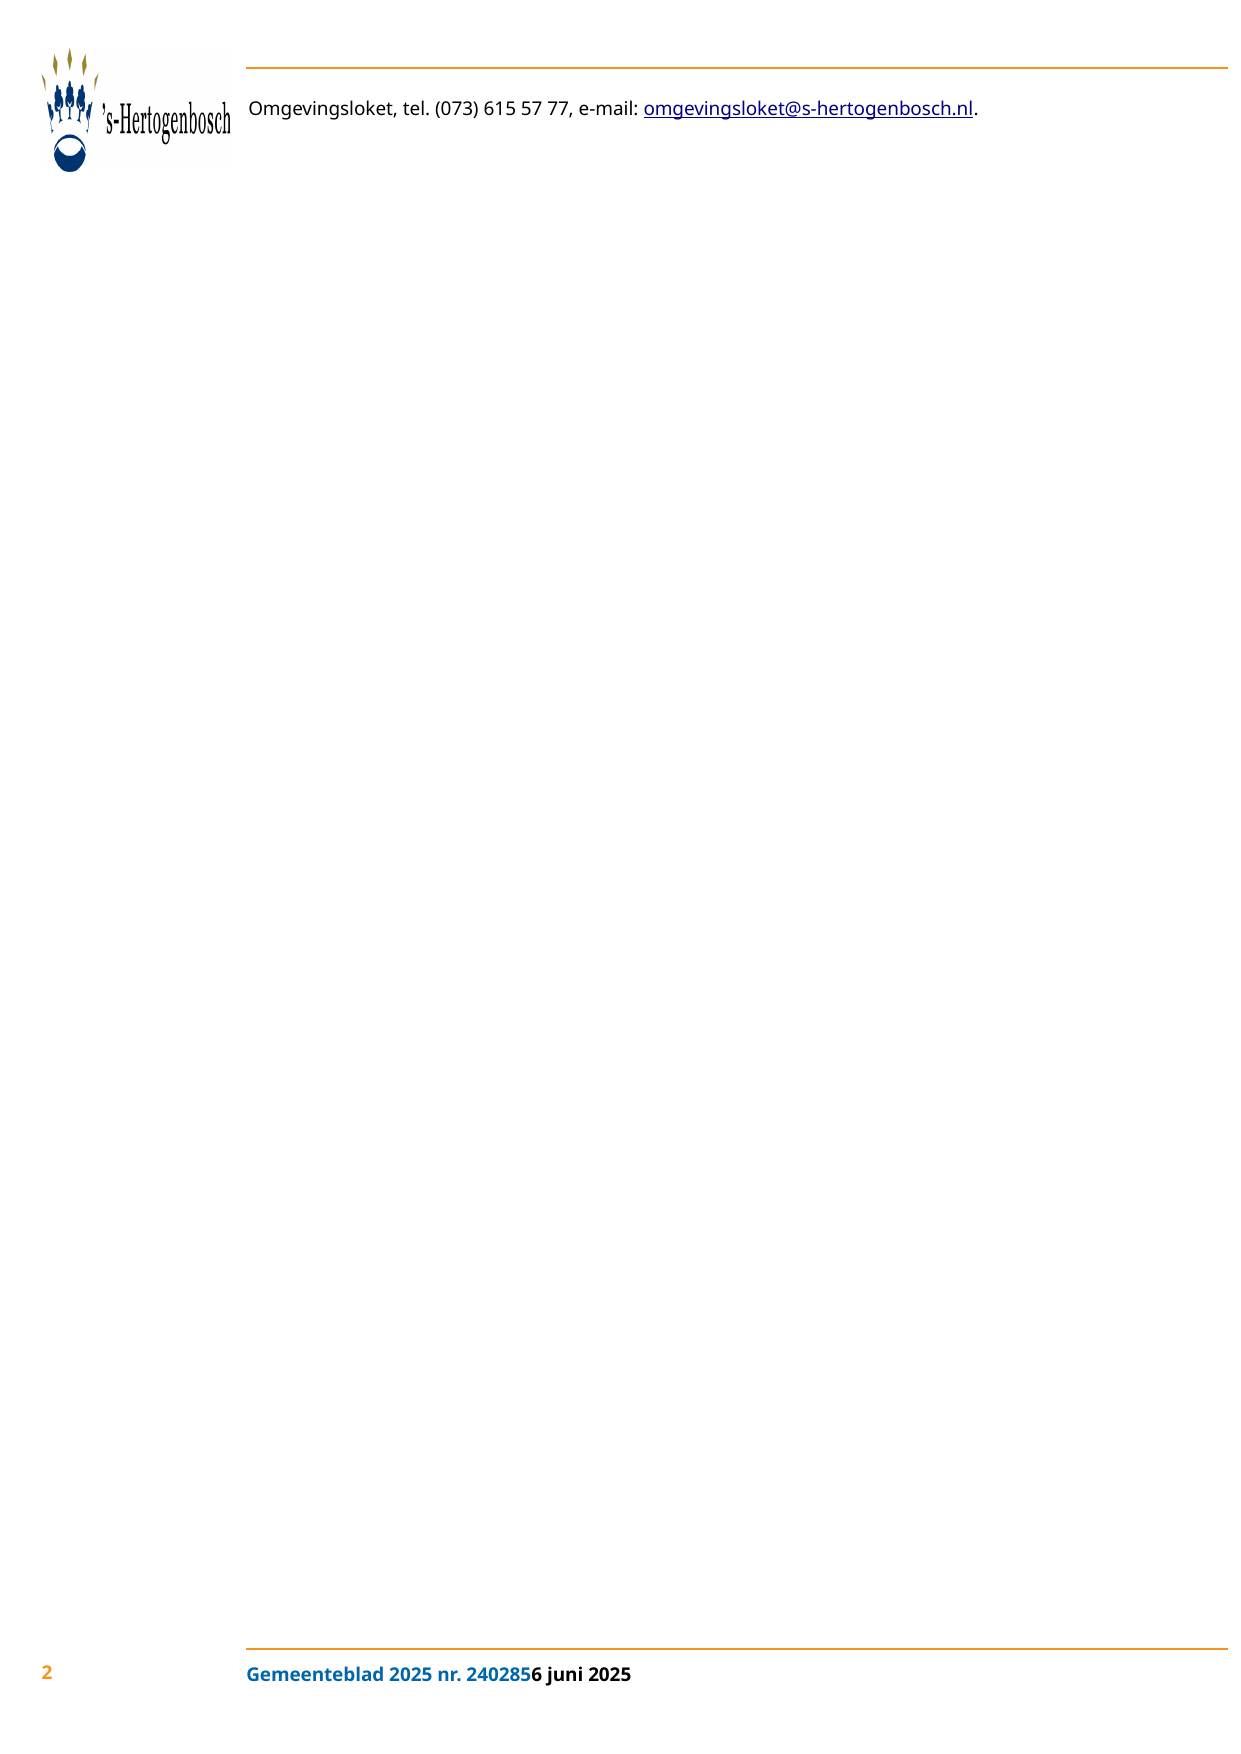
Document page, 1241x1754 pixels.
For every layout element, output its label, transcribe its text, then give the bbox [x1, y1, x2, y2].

picture [41, 47, 231, 172]
text Omgevingsloket, tel. (073) 615 57 77, e-mail: omgevingsloket@s-hertogenbosch.nl. [248, 95, 1152, 121]
